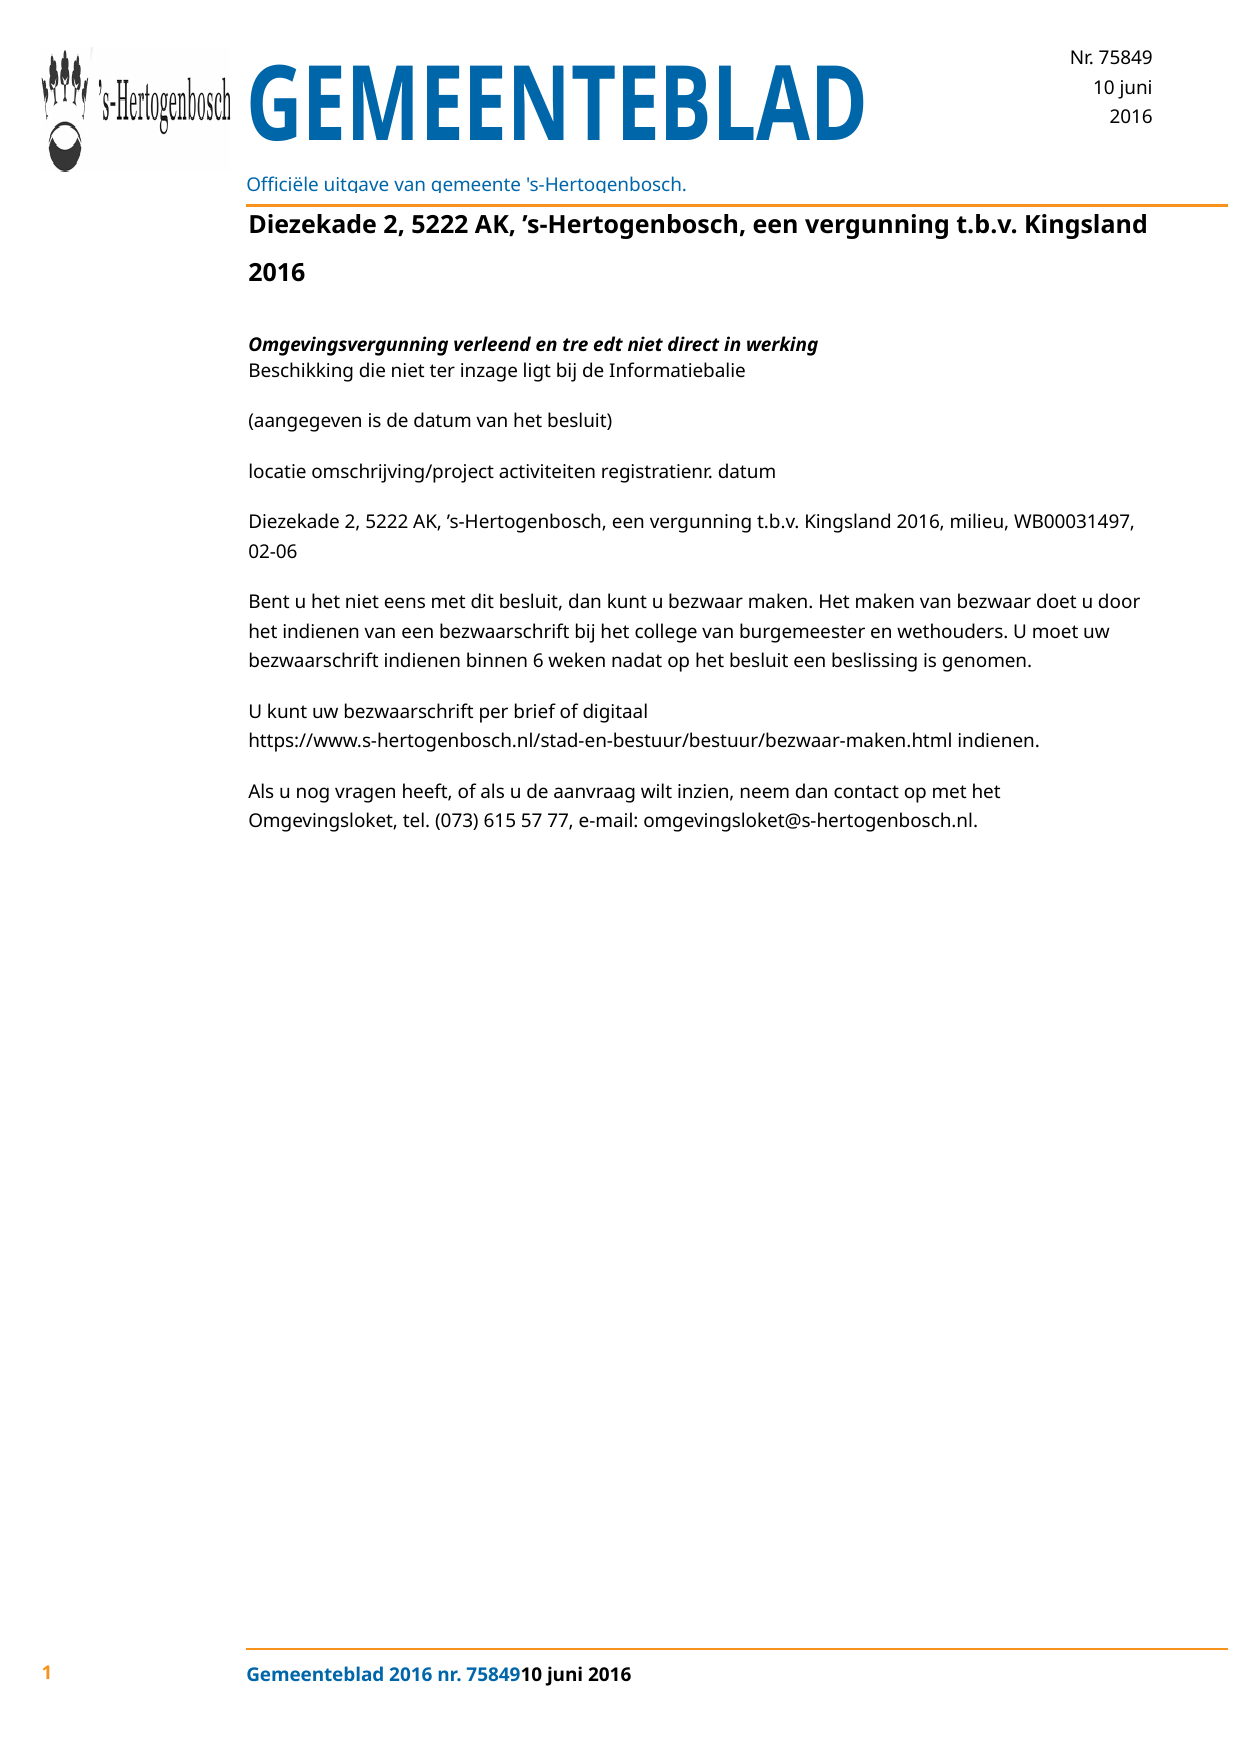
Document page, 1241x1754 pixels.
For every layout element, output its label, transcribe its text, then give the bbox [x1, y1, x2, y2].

text (aangegeven is de datum van het besluit) [248, 408, 1152, 433]
text U kunt uw bezwaarschrift per brief of digitaal https://www.s-hertogenbosch.nl/stad-en-bestuur/bestuur/bezwaar-maken.html indienen. [248, 698, 1152, 753]
text Als u nog vragen heeft, of als u de aanvraag wilt inzien, neem dan contact op met het Omgevingsloket, tel. (073) 615 57 77, e-mail: omgevingsloket@s-hertogenbosch.nl. [248, 778, 1152, 833]
text Omgevingsvergunning verleend en tre edt niet direct in werking [248, 331, 1152, 357]
text Diezekade 2, 5222 AK, ’s-Hertogenbosch, een vergunning t.b.v. Kingsland 2016, milieu, WB00031497, 02-06 [248, 508, 1152, 564]
text Diezekade 2, 5222 AK, ’s-Hertogenbosch, een vergunning t.b.v. Kingsland 2016 [248, 207, 1152, 288]
text Beschikking die niet ter inzage ligt bij de Informatiebalie [248, 357, 1152, 383]
text Bent u het niet eens met dit besluit, dan kunt u bezwaar maken. Het maken van bezwaar doet u door het indienen van een bezwaarschrift bij het college van burgemeester en wethouders. U moet uw bezwaarschrift indienen binnen 6 weken nadat op het besluit een beslissing is genomen. [248, 588, 1152, 673]
text locatie omschrijving/project activiteiten registratienr. datum [248, 458, 1152, 484]
picture [41, 47, 231, 172]
